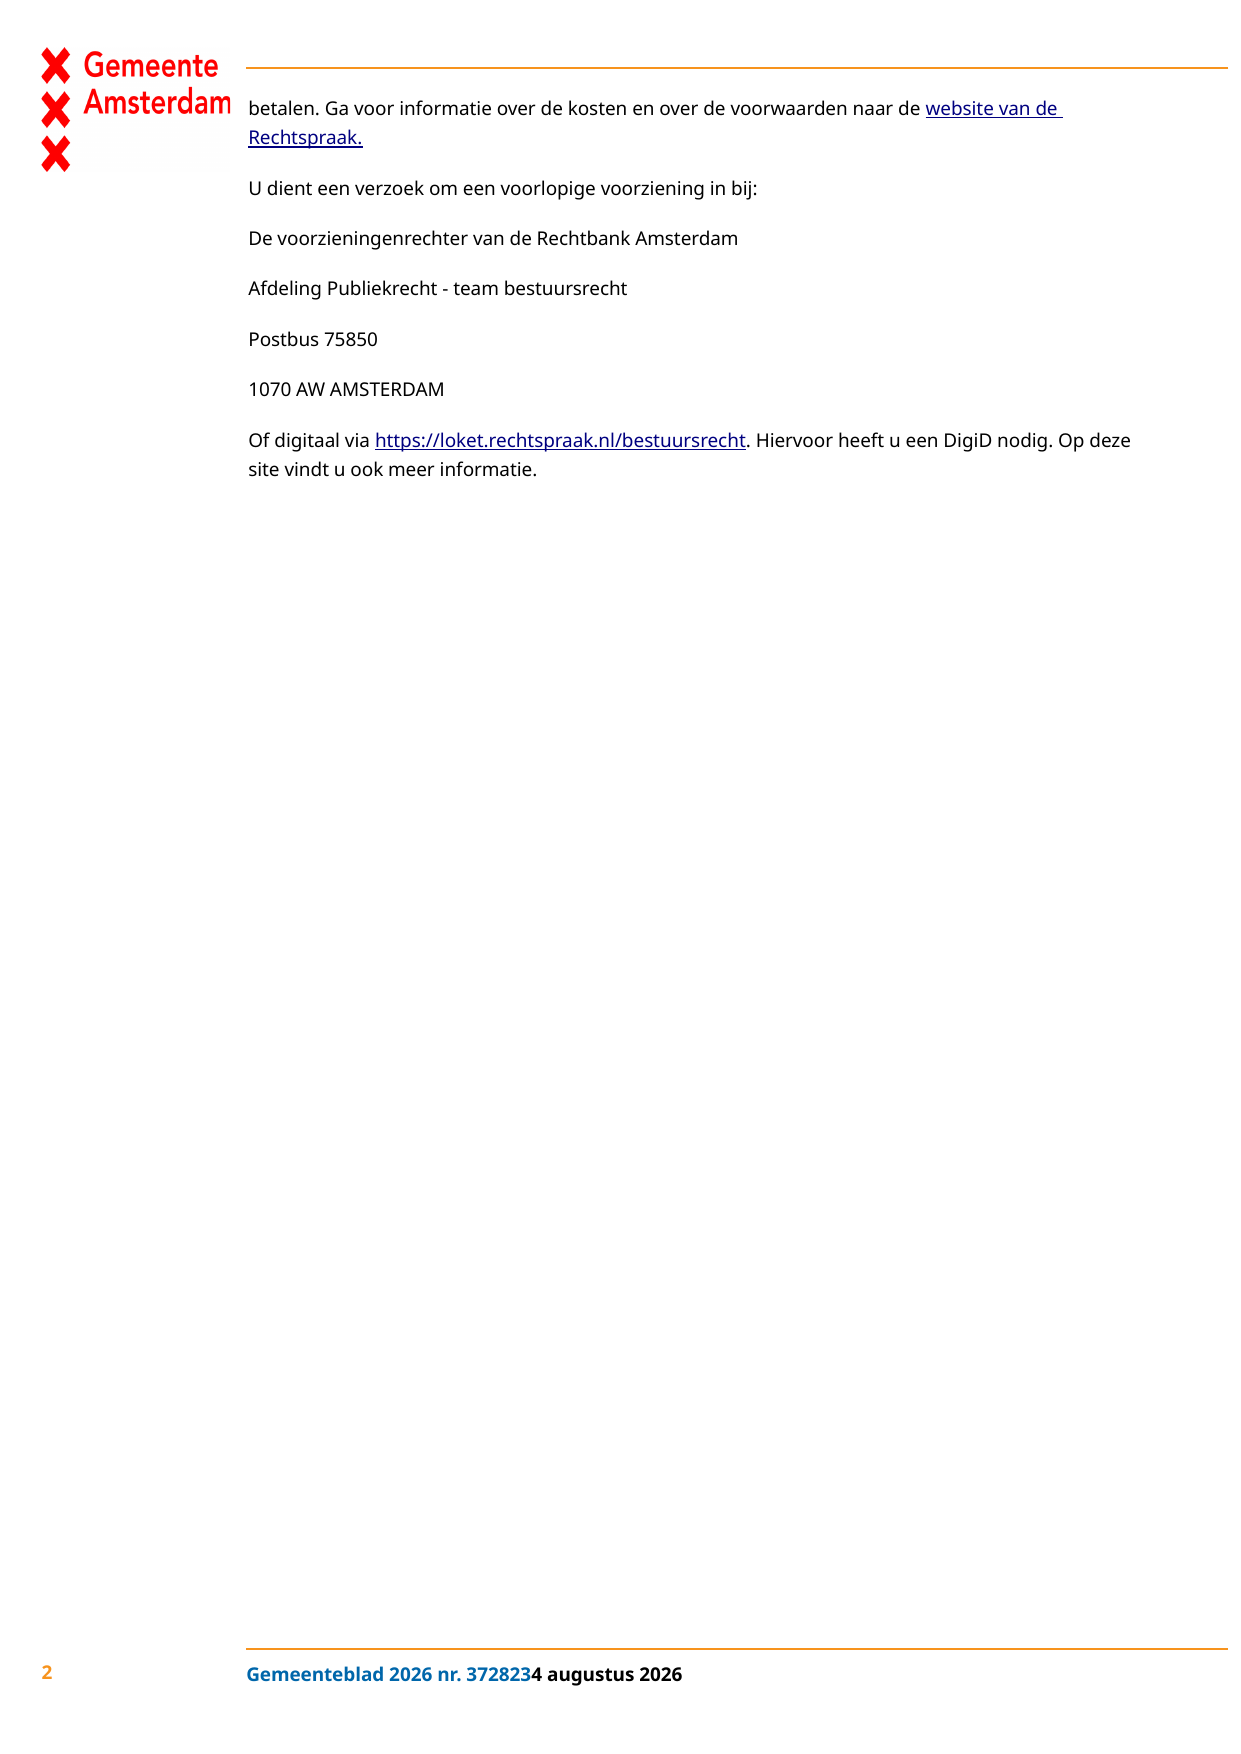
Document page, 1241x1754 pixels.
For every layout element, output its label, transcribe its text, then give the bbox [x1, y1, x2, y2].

text Afdeling Publiekrecht - team bestuursrecht [248, 276, 1152, 301]
picture [41, 47, 231, 172]
text De voorzieningenrechter van de Rechtbank Amsterdam [248, 225, 1152, 251]
text Postbus 75850 [248, 326, 1152, 352]
text betalen. Ga voor informatie over de kosten en over de voorwaarden naar de website van de Rechtspraak. [248, 95, 1152, 150]
text Of digitaal via https://loket.rechtspraak.nl/bestuursrecht. Hiervoor heeft u een DigiD nodig. Op deze site vindt u ook meer informatie. [248, 427, 1152, 482]
text U dient een verzoek om een voorlopige voorziening in bij: [248, 175, 1152, 201]
text 1070 AW AMSTERDAM [248, 376, 1152, 402]
